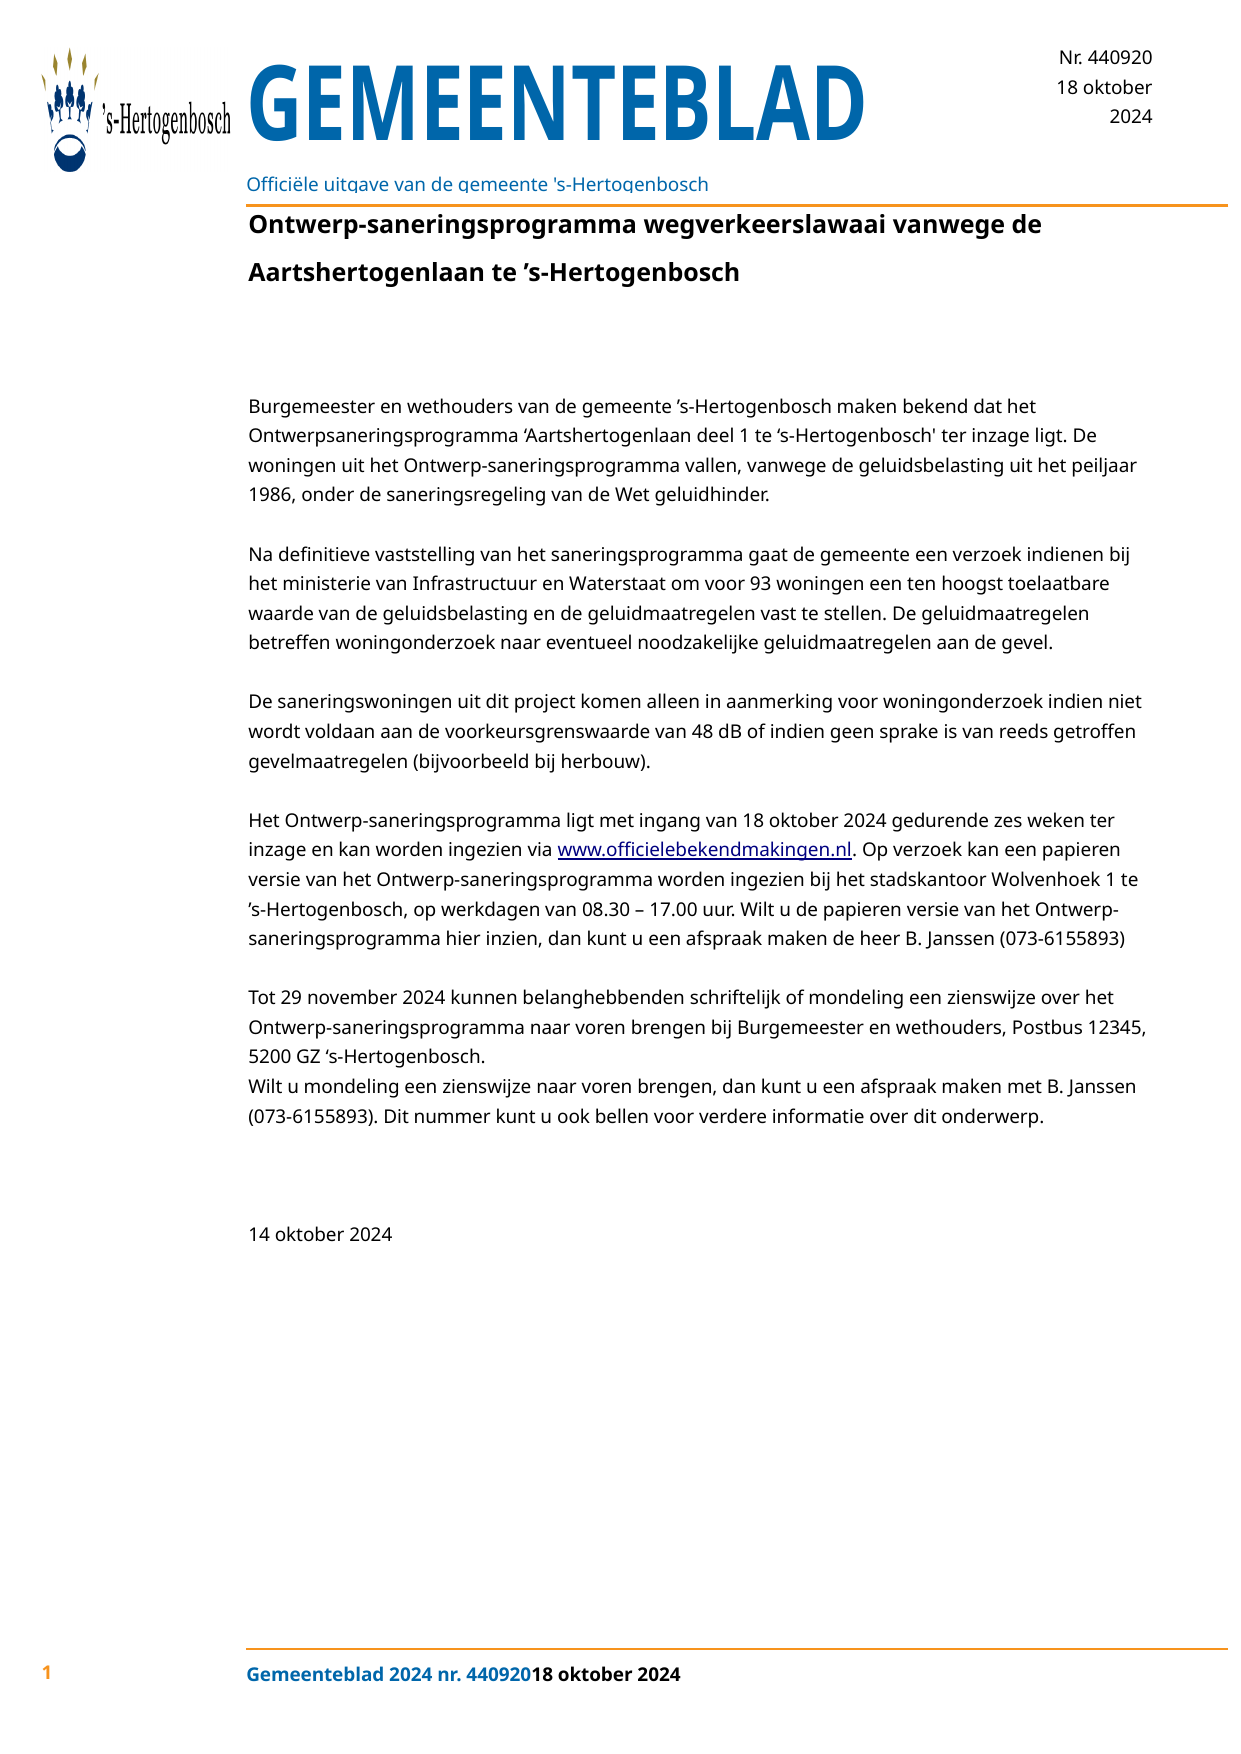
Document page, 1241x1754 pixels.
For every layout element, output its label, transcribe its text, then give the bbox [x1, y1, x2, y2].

text Tot 29 november 2024 kunnen belanghebbenden schriftelijk of mondeling een zienswijze over het Ontwerp-saneringsprogramma naar voren brengen bij Burgemeester en wethouders, Postbus 12345, 5200 GZ ‘s-Hertogenbosch. [248, 984, 1152, 1069]
text Burgemeester en wethouders van de gemeente ’s-Hertogenbosch maken bekend dat het Ontwerpsaneringsprogramma ‘Aartshertogenlaan deel 1 te ‘s-Hertogenbosch' ter inzage ligt. De woningen uit het Ontwerp-saneringsprogramma vallen, vanwege de geluidsbelasting uit het peiljaar 1986, onder de saneringsregeling van de Wet geluidhinder. [248, 393, 1152, 507]
text Wilt u mondeling een zienswijze naar voren brengen, dan kunt u een afspraak maken met B. Janssen (073-6155893). Dit nummer kunt u ook bellen voor verdere informatie over dit onderwerp. [248, 1073, 1152, 1129]
text Na definitieve vaststelling van het saneringsprogramma gaat de gemeente een verzoek indienen bij het ministerie van Infrastructuur en Waterstaat om voor 93 woningen een ten hoogst toelaatbare waarde van de geluidsbelasting en de geluidmaatregelen vast te stellen. De geluidmaatregelen betreffen woningonderzoek naar eventueel noodzakelijke geluidmaatregelen aan de gevel. [248, 541, 1152, 655]
text Ontwerp-saneringsprogramma wegverkeerslawaai vanwege de Aartshertogenlaan te ’s-Hertogenbosch [248, 207, 1152, 288]
text De saneringswoningen uit dit project komen alleen in aanmerking voor woningonderzoek indien niet wordt voldaan aan de voorkeursgrenswaarde van 48 dB of indien geen sprake is van reeds getroffen gevelmaatregelen (bijvoorbeeld bij herbouw). [248, 689, 1152, 774]
text Het Ontwerp-saneringsprogramma ligt met ingang van 18 oktober 2024 gedurende zes weken ter inzage en kan worden ingezien via www.officielebekendmakingen.nl. Op verzoek kan een papieren versie van het Ontwerp-saneringsprogramma worden ingezien bij het stadskantoor Wolvenhoek 1 te ’s-Hertogenbosch, op werkdagen van 08.30 – 17.00 uur. Wilt u de papieren versie van het Ontwerp-saneringsprogramma hier inzien, dan kunt u een afspraak maken de heer B. Janssen (073-6155893) [248, 807, 1152, 951]
text 14 oktober 2024 [248, 1221, 1152, 1247]
picture [41, 47, 231, 172]
